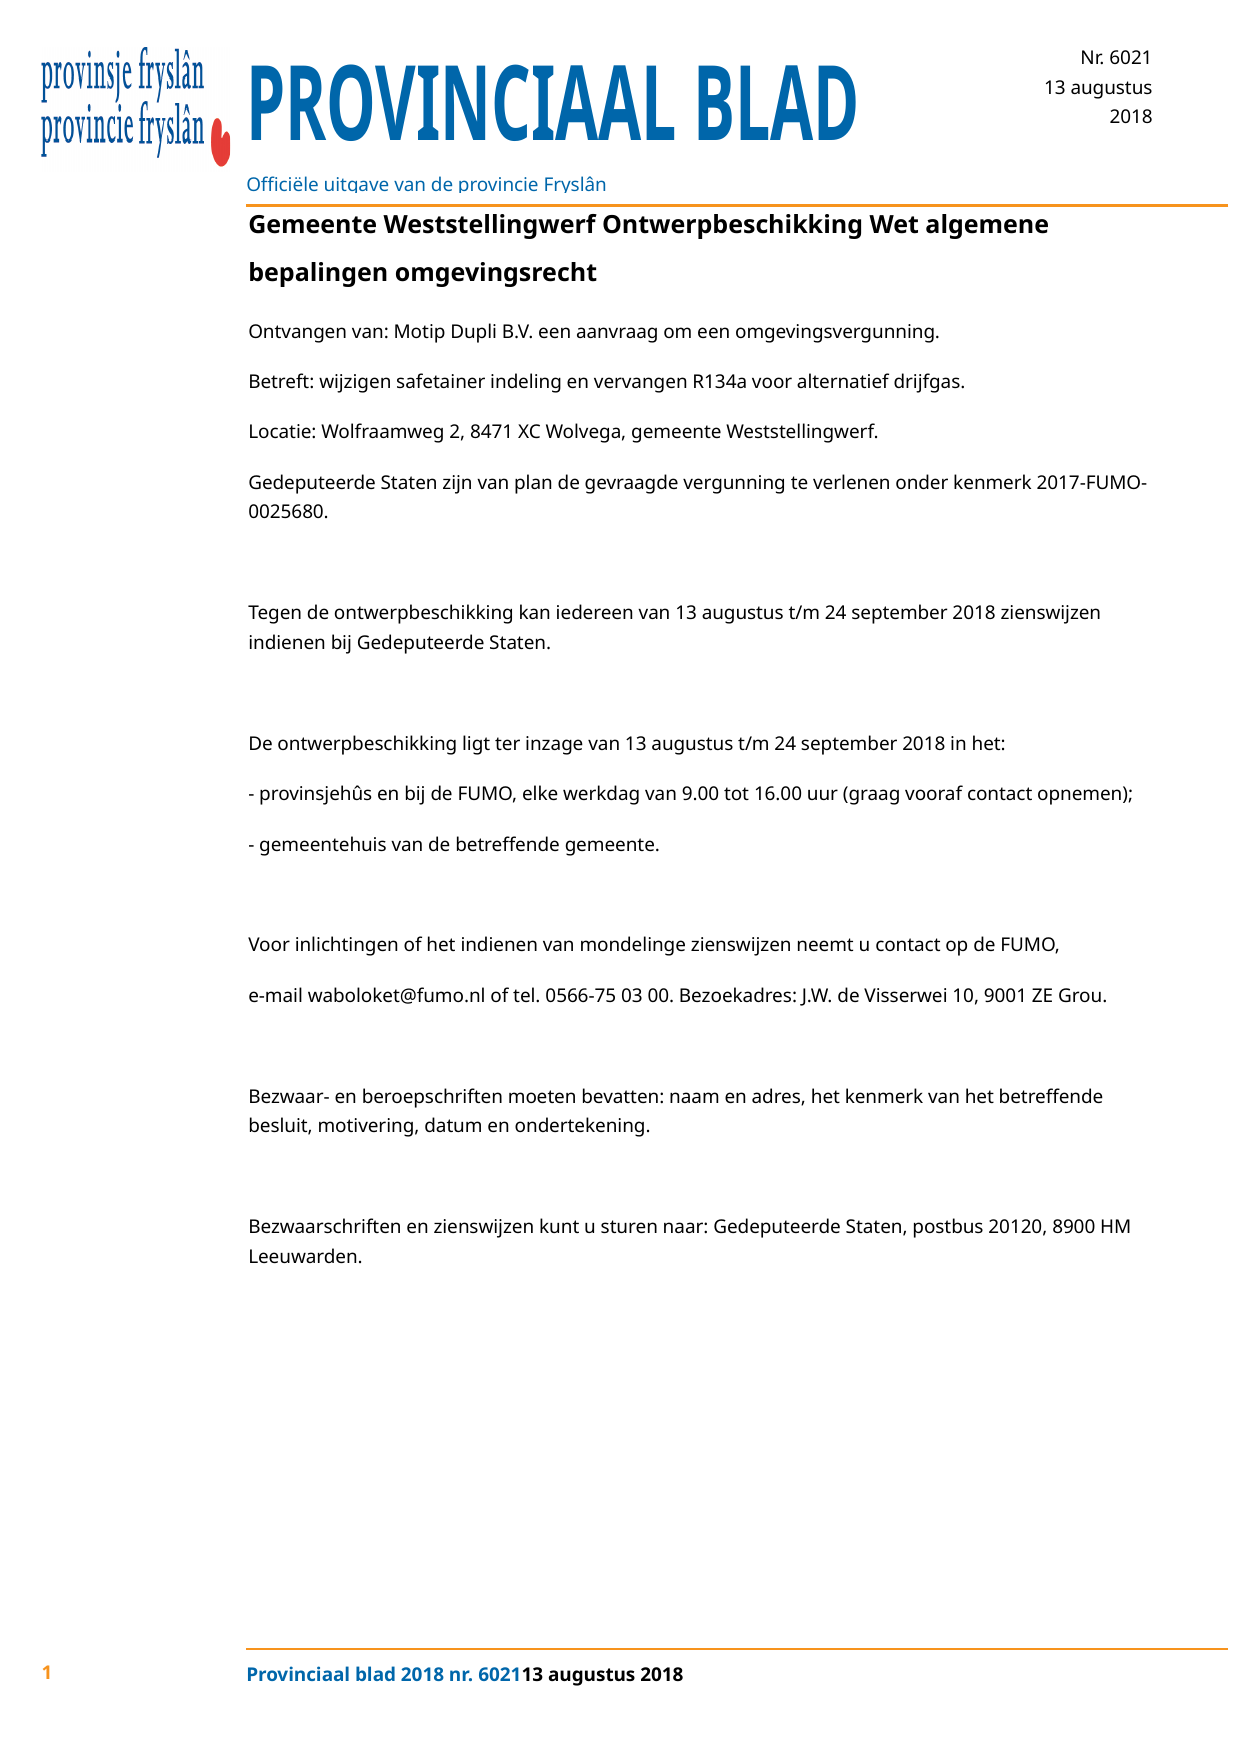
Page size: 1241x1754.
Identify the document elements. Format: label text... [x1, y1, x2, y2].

text Voor inlichtingen of het indienen van mondelinge zienswijzen neemt u contact op de FUMO, [248, 932, 1152, 957]
text Gedeputeerde Staten zijn van plan de gevraagde vergunning te verlenen onder kenmerk 2017-FUMO-0025680. [248, 469, 1152, 524]
text - gemeentehuis van de betreffende gemeente. [248, 831, 1152, 857]
picture [41, 47, 231, 172]
text Locatie: Wolfraamweg 2, 8471 XC Wolvega, gemeente Weststellingwerf. [248, 419, 1152, 444]
text Bezwaar- en beroepschriften moeten bevatten: naam en adres, het kenmerk van het betreffende besluit, motivering, datum en ondertekening. [248, 1083, 1152, 1138]
text Ontvangen van: Motip Dupli B.V. een aanvraag om een omgevingsvergunning. [248, 318, 1152, 344]
text De ontwerpbeschikking ligt ter inzage van 13 augustus t/m 24 september 2018 in het: [248, 730, 1152, 756]
text - provinsjehûs en bij de FUMO, elke werkdag van 9.00 tot 16.00 uur (graag vooraf contact opnemen); [248, 780, 1152, 806]
text Bezwaarschriften en zienswijzen kunt u sturen naar: Gedeputeerde Staten, postbus 20120, 8900 HM Leeuwarden. [248, 1213, 1152, 1269]
text Tegen de ontwerpbeschikking kan iedereen van 13 augustus t/m 24 september 2018 zienswijzen indienen bij Gedeputeerde Staten. [248, 599, 1152, 655]
text Gemeente Weststellingwerf Ontwerpbeschikking Wet algemene bepalingen omgevingsrecht [248, 207, 1152, 288]
text Betreft: wijzigen safetainer indeling en vervangen R134a voor alternatief drijfgas. [248, 368, 1152, 394]
text e-mail waboloket@fumo.nl of tel. 0566-75 03 00. Bezoekadres: J.W. de Visserwei 10, 9001 ZE Grou. [248, 982, 1152, 1008]
